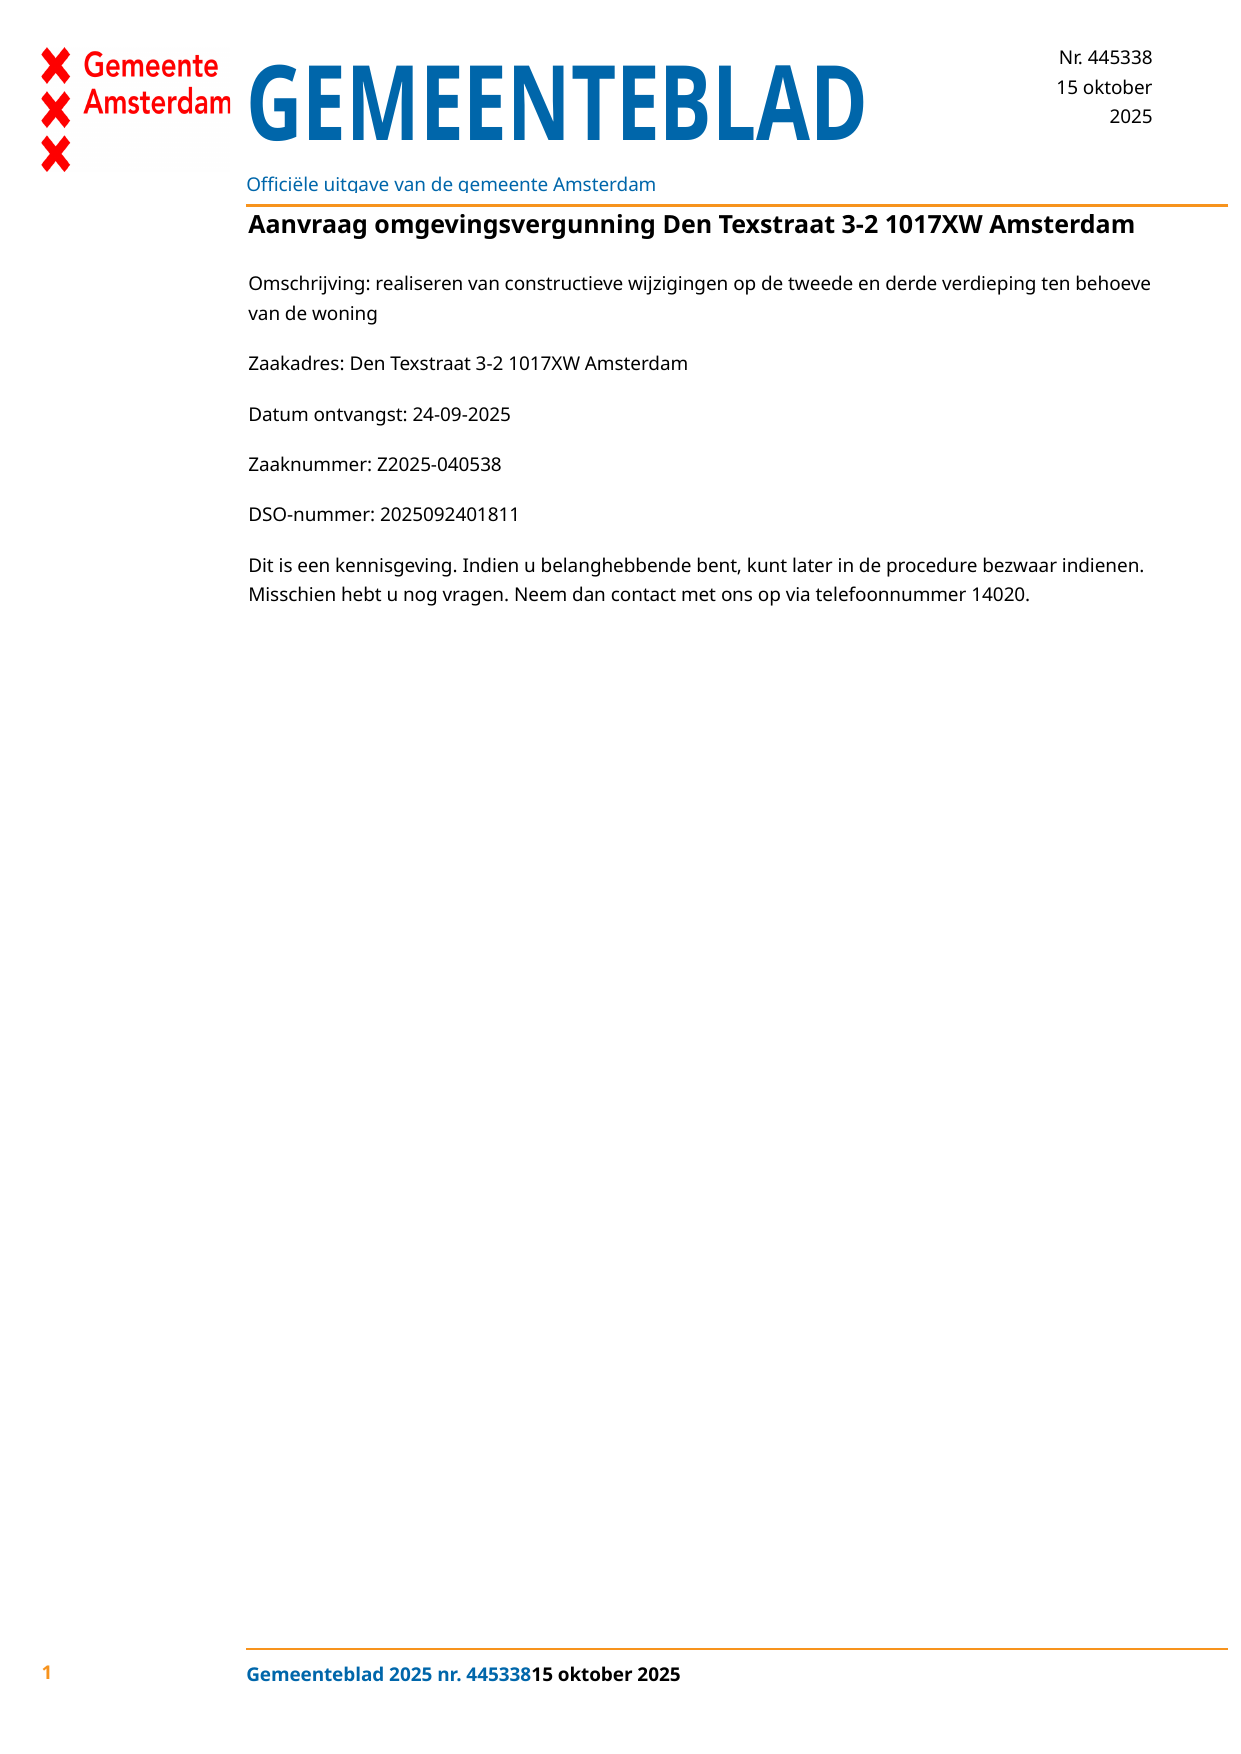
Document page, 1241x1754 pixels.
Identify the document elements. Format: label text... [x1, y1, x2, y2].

text Dit is een kennisgeving. Indien u belanghebbende bent, kunt later in de procedure bezwaar indienen. Misschien hebt u nog vragen. Neem dan contact met ons op via telefoonnummer 14020. [248, 552, 1152, 607]
text Zaaknummer: Z2025-040538 [248, 451, 1152, 477]
text Datum ontvangst: 24-09-2025 [248, 401, 1152, 426]
text Aanvraag omgevingsvergunning Den Texstraat 3-2 1017XW Amsterdam [248, 207, 1152, 241]
text Omschrijving: realiseren van constructieve wijzigingen op de tweede en derde verdieping ten behoeve van de woning [248, 270, 1152, 326]
text Zaakadres: Den Texstraat 3-2 1017XW Amsterdam [248, 350, 1152, 376]
picture [41, 47, 231, 172]
text DSO-nummer: 2025092401811 [248, 502, 1152, 527]
